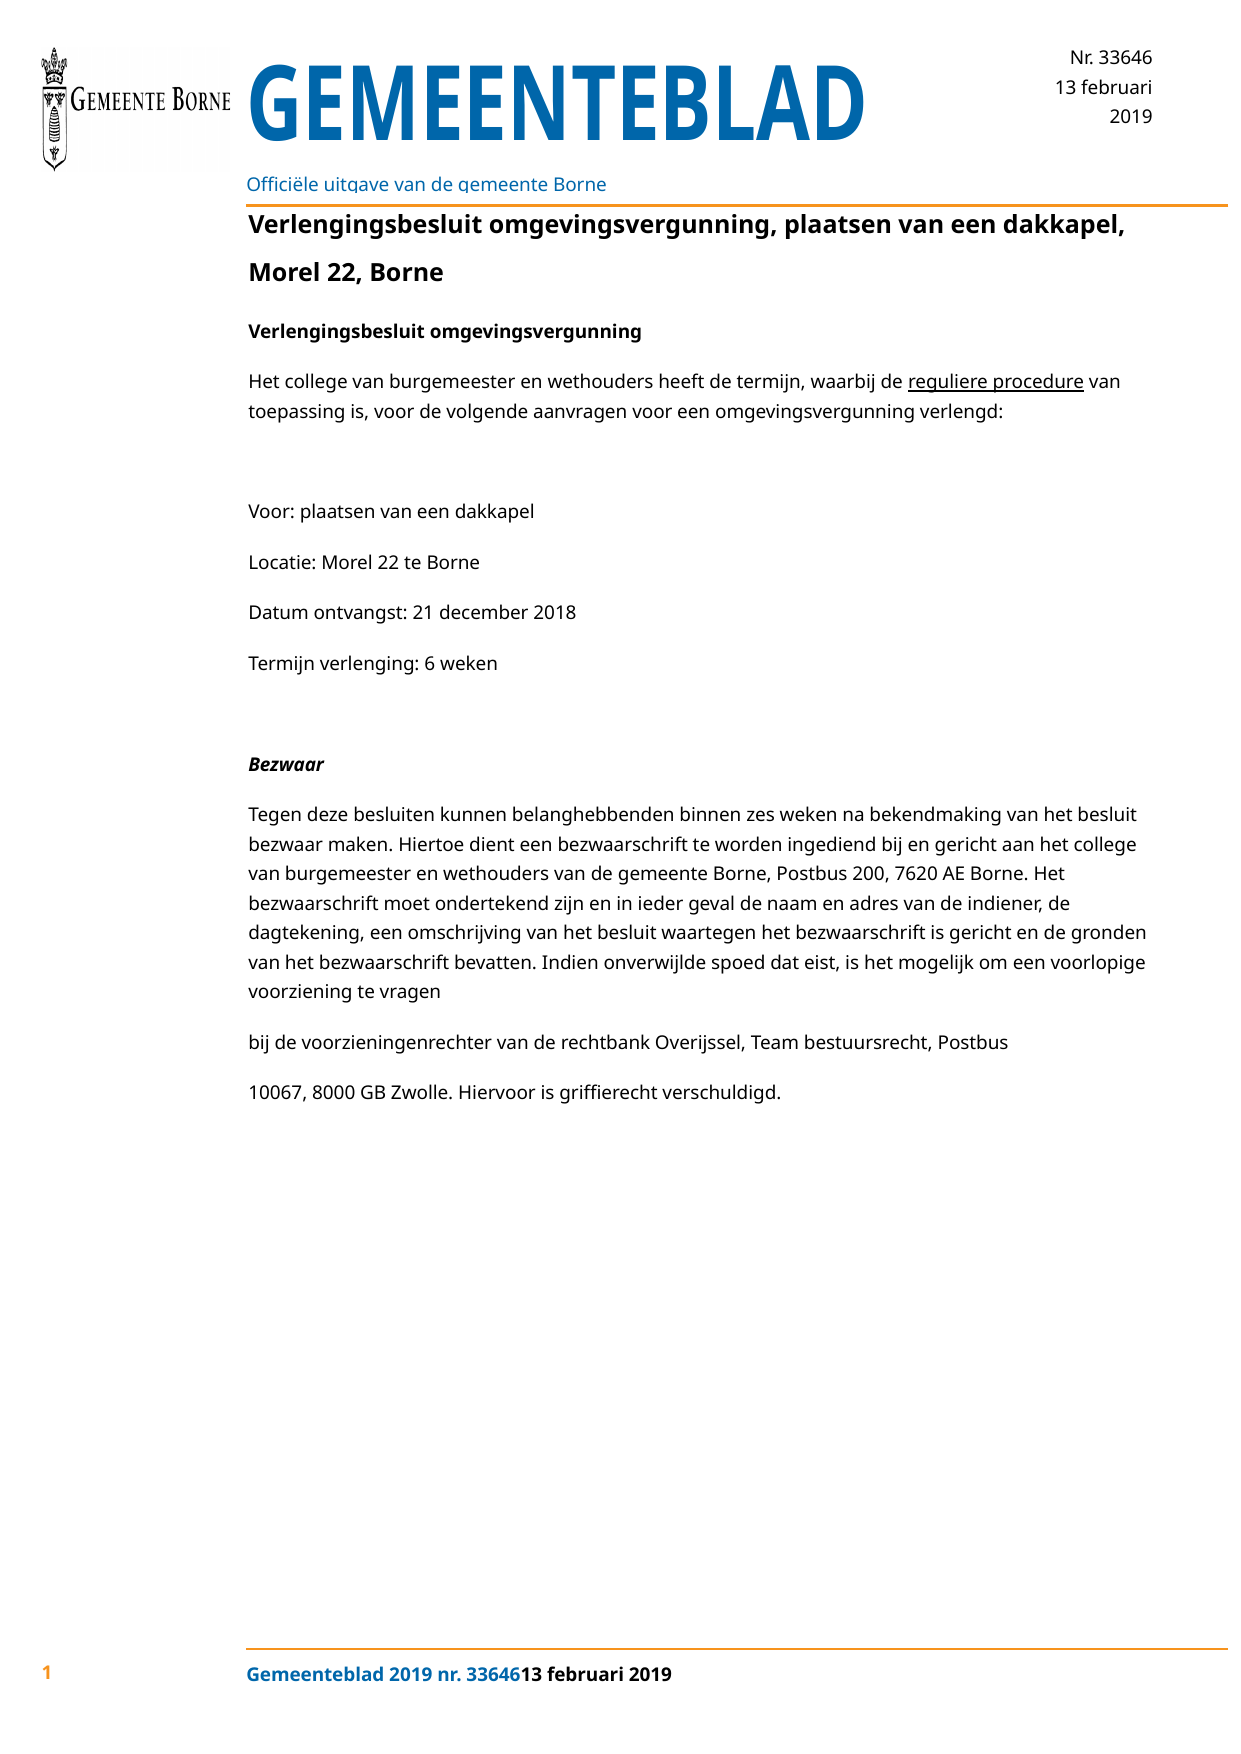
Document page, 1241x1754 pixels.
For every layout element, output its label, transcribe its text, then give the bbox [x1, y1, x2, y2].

picture [41, 47, 231, 172]
text Bezwaar [248, 751, 1152, 777]
text Tegen deze besluiten kunnen belanghebbenden binnen zes weken na bekendmaking van het besluit bezwaar maken. Hiertoe dient een bezwaarschrift te worden ingediend bij en gericht aan het college van burgemeester en wethouders van de gemeente Borne, Postbus 200, 7620 AE Borne. Het bezwaarschrift moet ondertekend zijn en in ieder geval de naam en adres van de indiener, de dagtekening, een omschrijving van het besluit waartegen het bezwaarschrift is gericht en de gronden van het bezwaarschrift bevatten. Indien onverwijlde spoed dat eist, is het mogelijk om een voorlopige voorziening te vragen [248, 801, 1152, 1004]
text Datum ontvangst: 21 december 2018 [248, 599, 1152, 625]
text Verlengingsbesluit omgevingsvergunning [248, 318, 1152, 344]
text Termijn verlenging: 6 weken [248, 650, 1152, 676]
text Voor: plaatsen van een dakkapel [248, 499, 1152, 524]
text Locatie: Morel 22 te Borne [248, 549, 1152, 575]
text bij de voorzieningenrechter van de rechtbank Overijssel, Team bestuursrecht, Postbus [248, 1029, 1152, 1055]
text Het college van burgemeester en wethouders heeft de termijn, waarbij de reguliere procedure van toepassing is, voor de volgende aanvragen voor een omgevingsvergunning verlengd: [248, 368, 1152, 424]
text Verlengingsbesluit omgevingsvergunning, plaatsen van een dakkapel, Morel 22, Borne [248, 207, 1152, 288]
text 10067, 8000 GB Zwolle. Hiervoor is griffierecht verschuldigd. [248, 1079, 1152, 1105]
